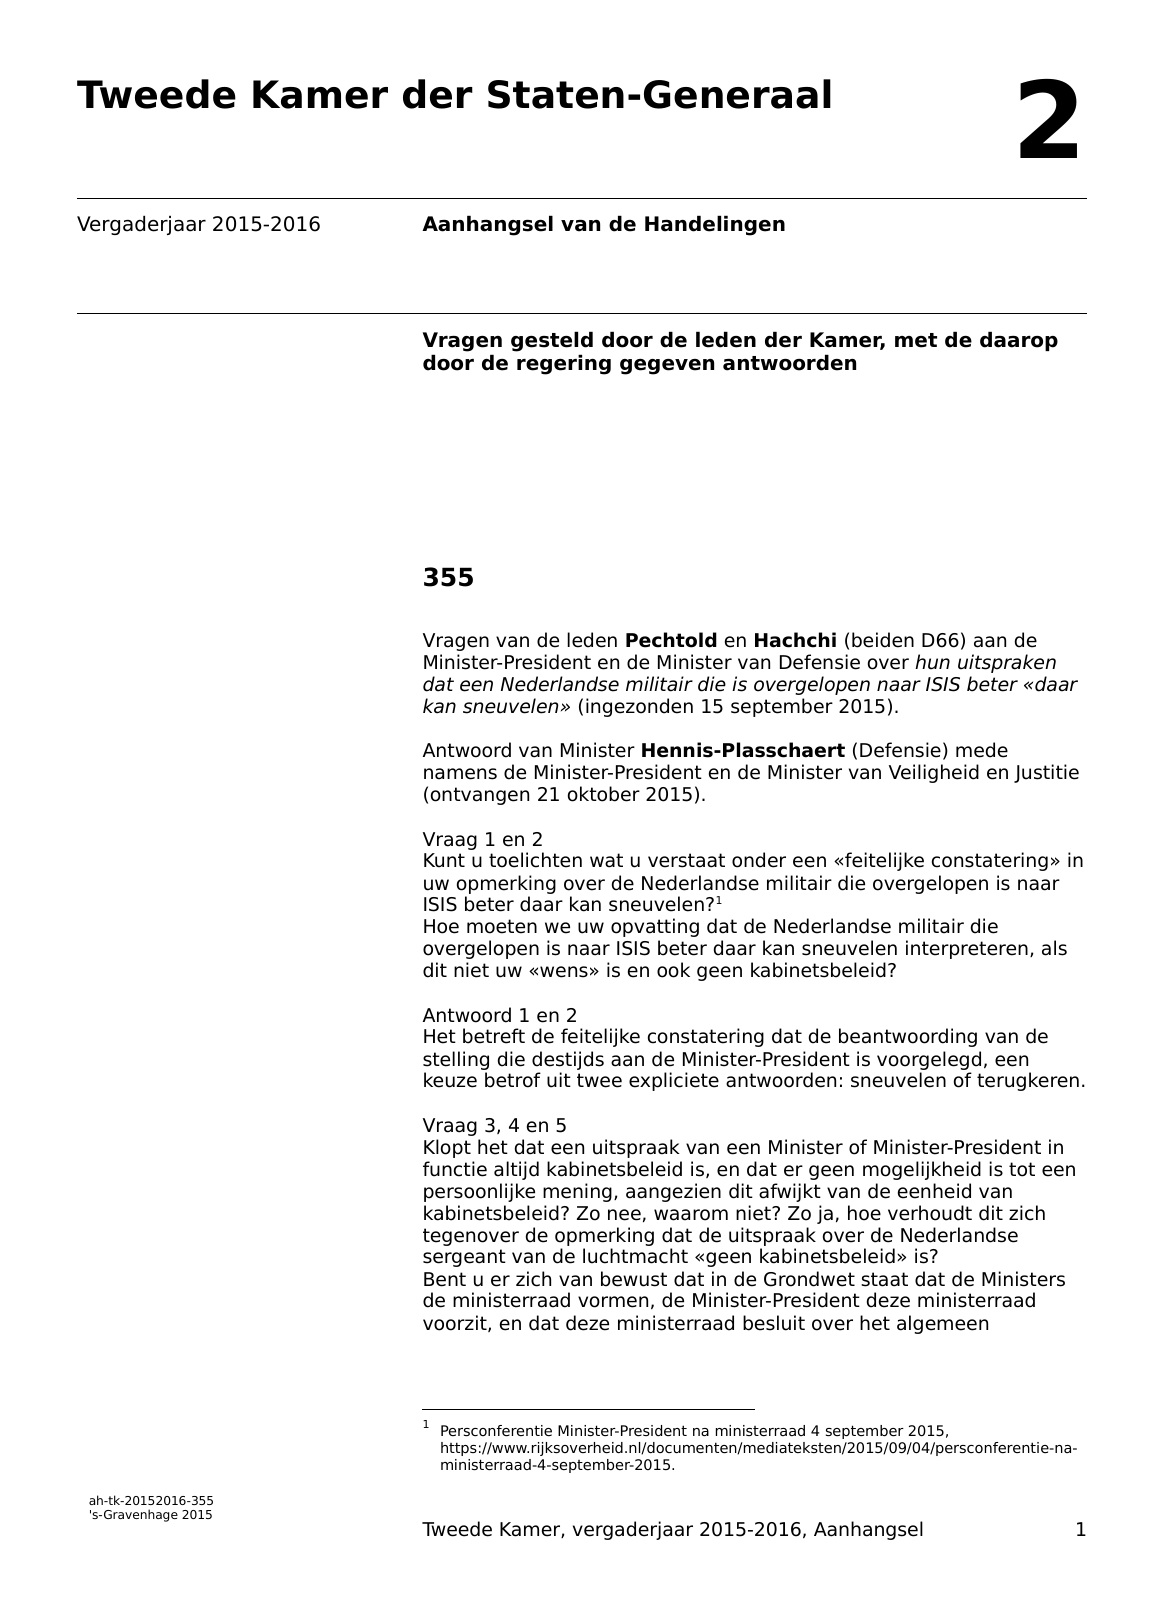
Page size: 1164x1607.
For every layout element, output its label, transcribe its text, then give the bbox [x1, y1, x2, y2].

text Antwoord 1 en 2 [422, 1004, 1087, 1026]
text Bent u er zich van bewust dat in de Grondwet staat dat de Ministers de ministerraad vormen, de Minister-President deze ministerraad voorzit, en dat deze ministerraad besluit over het algemeen [422, 1268, 1087, 1334]
text 355 [422, 563, 1087, 592]
text Kunt u toelichten wat u verstaat onder een «feitelijke constatering» in uw opmerking over de Nederlandse militair die overgelopen is naar ISIS beter daar kan sneuvelen? [422, 850, 1087, 916]
text Het betreft de feitelijke constatering dat de beantwoording van de stelling die destijds aan de Minister-President is voorgelegd, een keuze betrof uit twee expliciete antwoorden: sneuvelen of terugkeren. [422, 1026, 1087, 1092]
text Vraag 3, 4 en 5 [422, 1114, 1087, 1137]
text Vragen van de leden Pechtold en Hachchi (beiden D66) aan de Minister-President en de Minister van Defensie over hun uitspraken dat een Nederlandse militair die is overgelopen naar ISIS beter «daar kan sneuvelen» (ingezonden 15 september 2015). [422, 630, 1087, 718]
text Hoe moeten we uw opvatting dat de Nederlandse militair die overgelopen is naar ISIS beter daar kan sneuvelen interpreteren, als dit niet uw «wens» is en ook geen kabinetsbeleid? [422, 916, 1087, 982]
text ah-tk-20152016-355 [88, 1494, 323, 1508]
text Vraag 1 en 2 [422, 828, 1087, 850]
text Persconferentie Minister-President na ministerraad 4 september 2015, https://www.rijksoverheid.nl/documenten/mediateksten/2015/09/04/persconferentie-na-ministerraad-4-september-2015. [422, 1418, 1087, 1474]
table_cell Vergaderjaar 2015-2016 [77, 199, 422, 313]
text Antwoord van Minister Hennis-Plasschaert (Defensie) mede namens de Minister-President en de Minister van Veiligheid en Justitie (ontvangen 21 oktober 2015). [422, 740, 1087, 806]
table_cell [77, 314, 422, 375]
text Klopt het dat een uitspraak van een Minister of Minister-President in functie altijd kabinetsbeleid is, en dat er geen mogelijkheid is tot een persoonlijke mening, aangezien dit afwijkt van de eenheid van kabinetsbeleid? Zo nee, waarom niet? Zo ja, hoe verhoudt dit zich tegenover de opmerking dat de uitspraak over de Nederlandse sergeant van de luchtmacht «geen kabinetsbeleid» is? [422, 1137, 1087, 1268]
table_cell Aanhangsel van de Handelingen [422, 199, 1087, 313]
table_cell Vragen gesteld door de leden der Kamer, met de daarop door de regering gegeven antwoorden [422, 314, 1087, 375]
table_header 2 [886, 59, 1087, 198]
table_header Tweede Kamer der Staten-Generaal [77, 59, 886, 198]
text 's-Gravenhage 2015 [88, 1508, 323, 1522]
